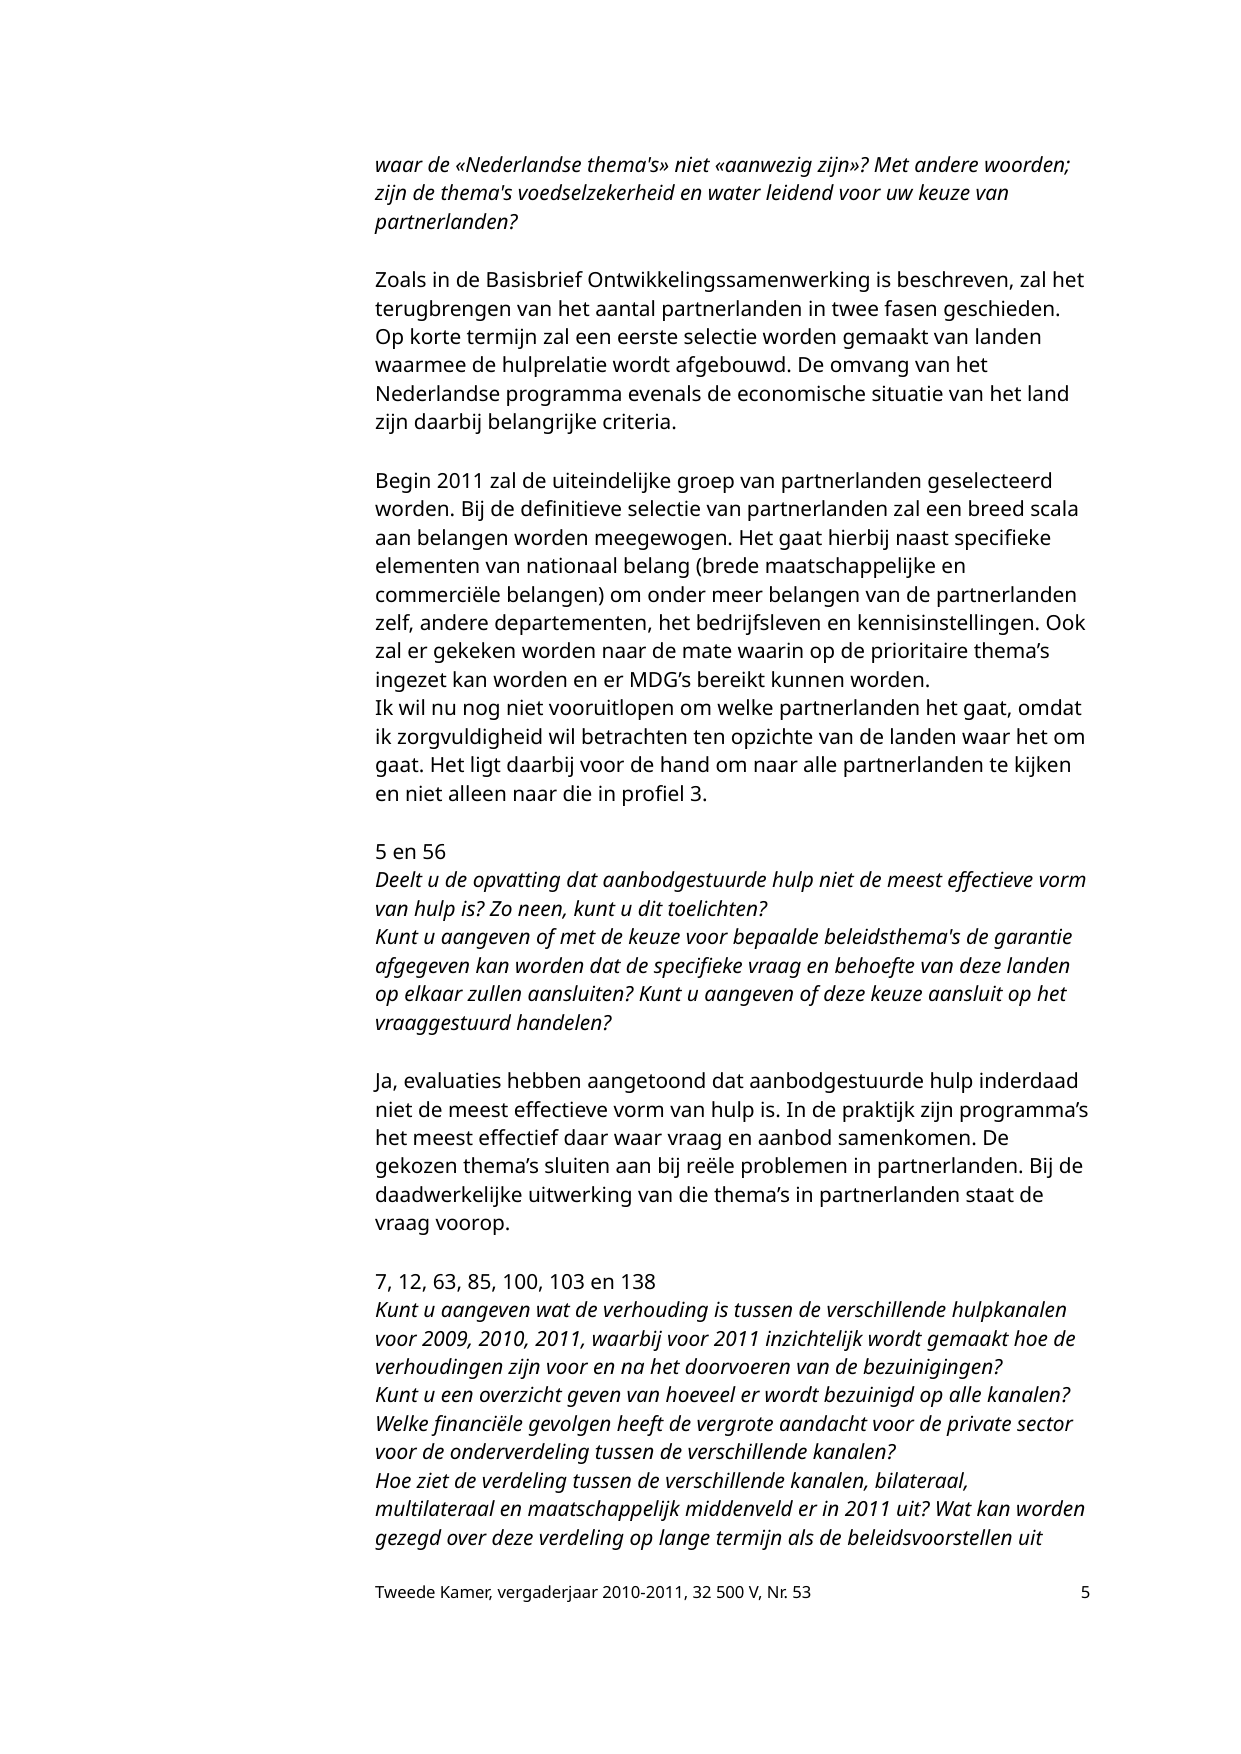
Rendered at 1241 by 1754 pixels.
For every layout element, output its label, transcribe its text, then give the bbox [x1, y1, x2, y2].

text Deelt u de opvatting dat aanbodgestuurde hulp niet de meest effectieve vorm van hulp is? Zo neen, kunt u dit toelichten? [375, 866, 1090, 922]
text Ik wil nu nog niet vooruitlopen om welke partnerlanden het gaat, omdat ik zorgvuldigheid wil betrachten ten opzichte van de landen waar het om gaat. Het ligt daarbij voor de hand om naar alle partnerlanden te kijken en niet alleen naar die in profiel 3. [375, 693, 1090, 807]
text 7, 12, 63, 85, 100, 103 en 138 [375, 1267, 1090, 1295]
text waar de «Nederlandse thema's» niet «aanwezig zijn»? Met andere woorden; zijn de thema's voedselzekerheid en water leidend voor uw keuze van partnerlanden? [375, 150, 1090, 235]
text 5 en 56 [375, 837, 1090, 866]
text Hoe ziet de verdeling tussen de verschillende kanalen, bilateraal, multilateraal en maatschappelijk middenveld er in 2011 uit? Wat kan worden gezegd over deze verdeling op lange termijn als de beleidsvoorstellen uit [375, 1466, 1090, 1551]
text Kunt u aangeven of met de keuze voor bepaalde beleidsthema's de garantie afgegeven kan worden dat de specifieke vraag en behoefte van deze landen op elkaar zullen aansluiten? Kunt u aangeven of deze keuze aansluit op het vraaggestuurd handelen? [375, 922, 1090, 1036]
text Ja, evaluaties hebben aangetoond dat aanbodgestuurde hulp inderdaad niet de meest effectieve vorm van hulp is. In de praktijk zijn programma’s het meest effectief daar waar vraag en aanbod samenkomen. De gekozen thema’s sluiten aan bij reële problemen in partnerlanden. Bij de daadwerkelijke uitwerking van die thema’s in partnerlanden staat de vraag voorop. [375, 1066, 1090, 1237]
text Zoals in de Basisbrief Ontwikkelingssamenwerking is beschreven, zal het terugbrengen van het aantal partnerlanden in twee fasen geschieden. Op korte termijn zal een eerste selectie worden gemaakt van landen waarmee de hulprelatie wordt afgebouwd. De omvang van het Nederlandse programma evenals de economische situatie van het land zijn daarbij belangrijke criteria. [375, 265, 1090, 436]
text Welke financiële gevolgen heeft de vergrote aandacht voor de private sector voor de onderverdeling tussen de verschillende kanalen? [375, 1409, 1090, 1466]
text Begin 2011 zal de uiteindelijke groep van partnerlanden geselecteerd worden. Bij de definitieve selectie van partnerlanden zal een breed scala aan belangen worden meegewogen. Het gaat hierbij naast specifieke elementen van nationaal belang (brede maatschappelijke en commerciële belangen) om onder meer belangen van de partnerlanden zelf, andere departementen, het bedrijfsleven en kennisinstellingen. Ook zal er gekeken worden naar de mate waarin op de prioritaire thema’s ingezet kan worden en er MDG’s bereikt kunnen worden. [375, 466, 1090, 693]
text Kunt u aangeven wat de verhouding is tussen de verschillende hulpkanalen voor 2009, 2010, 2011, waarbij voor 2011 inzichtelijk wordt gemaakt hoe de verhoudingen zijn voor en na het doorvoeren van de bezuinigingen? [375, 1295, 1090, 1381]
text Kunt u een overzicht geven van hoeveel er wordt bezuinigd op alle kanalen? [375, 1381, 1090, 1409]
